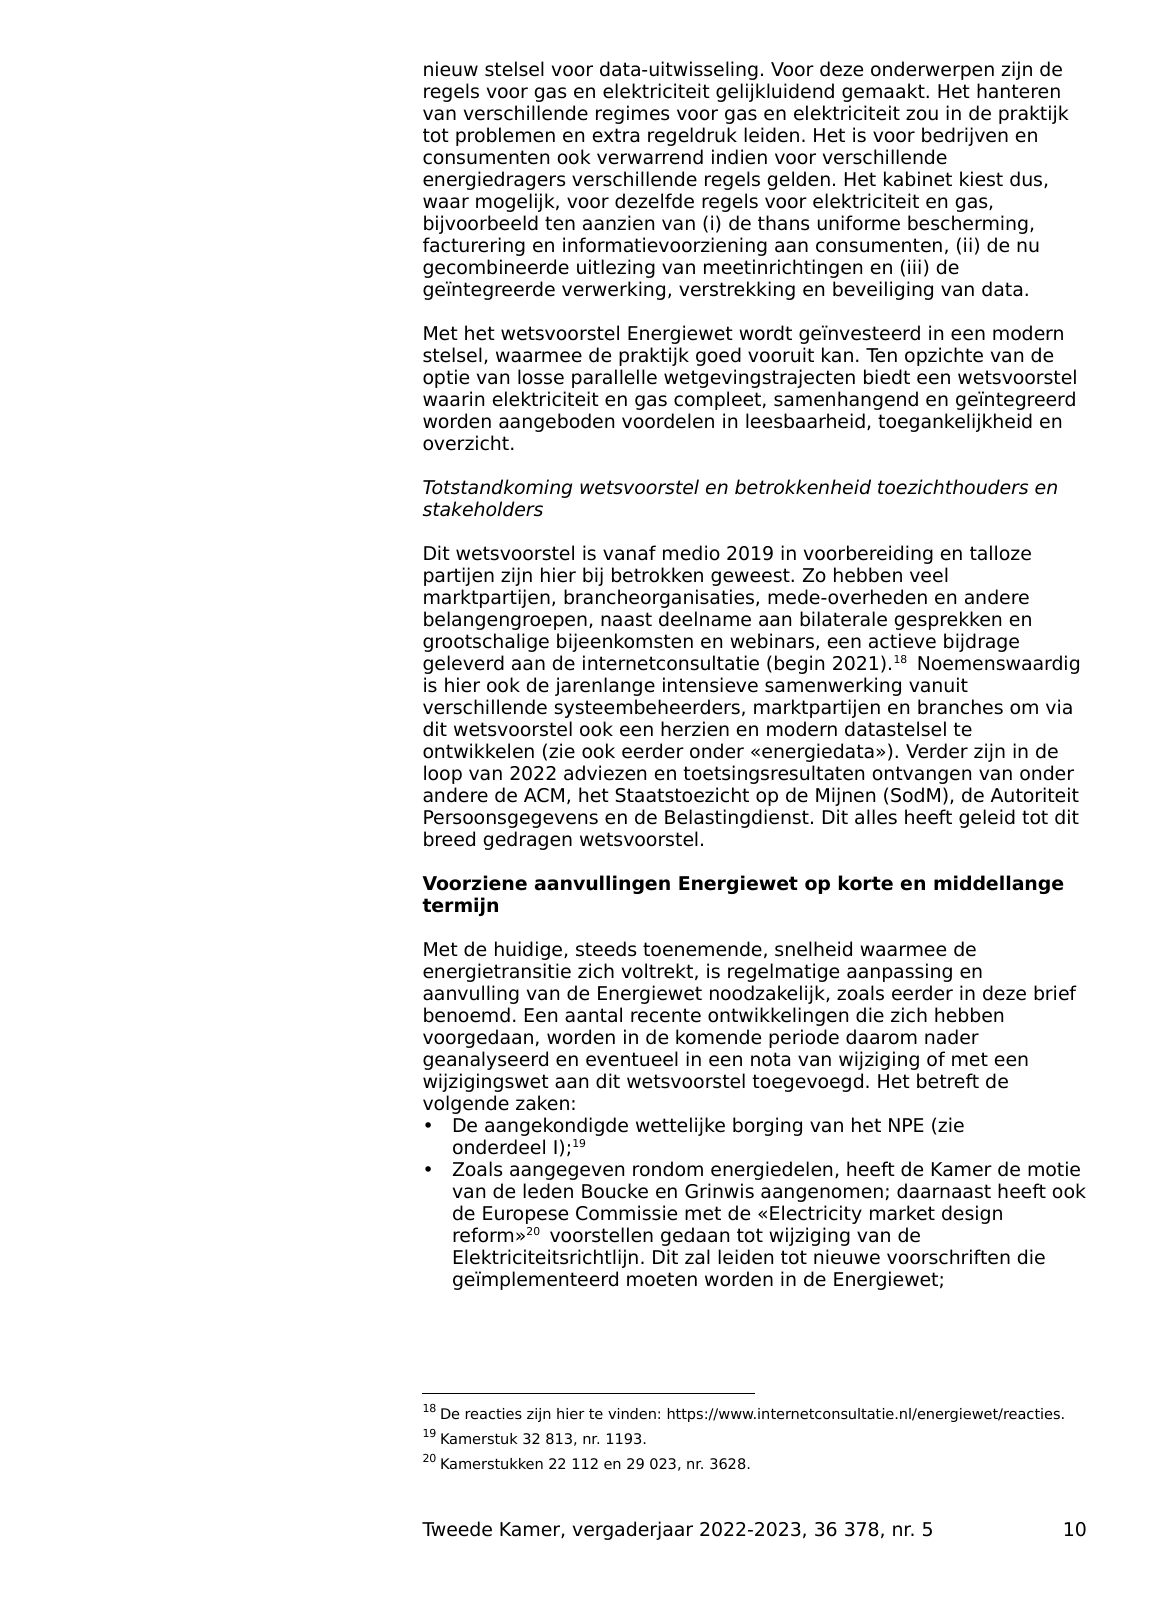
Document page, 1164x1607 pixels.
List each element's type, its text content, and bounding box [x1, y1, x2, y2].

text Dit wetsvoorstel is vanaf medio 2019 in voorbereiding en talloze partijen zijn hier bij betrokken geweest. Zo hebben veel marktpartijen, brancheorganisaties, mede-overheden en andere belangengroepen, naast deelname aan bilaterale gesprekken en grootschalige bijeenkomsten en webinars, een actieve bijdrage geleverd aan de internetconsultatie (begin 2021). Noemenswaardig is hier ook de jarenlange intensieve samenwerking vanuit verschillende systeembeheerders, marktpartijen en branches om via dit wetsvoorstel ook een herzien en modern datastelsel te ontwikkelen (zie ook eerder onder «energiedata»). Verder zijn in de loop van 2022 adviezen en toetsingsresultaten ontvangen van onder andere de ACM, het Staatstoezicht op de Mijnen (SodM), de Autoriteit Persoonsgegevens en de Belastingdienst. Dit alles heeft geleid tot dit breed gedragen wetsvoorstel. [422, 543, 1087, 851]
text Kamerstukken 22 112 en 29 023, nr. 3628. [422, 1452, 1087, 1474]
text Kamerstuk 32 813, nr. 1193. [422, 1427, 1087, 1449]
text Met de huidige, steeds toenemende, snelheid waarmee de energietransitie zich voltrekt, is regelmatige aanpassing en aanvulling van de Energiewet noodzakelijk, zoals eerder in deze brief benoemd. Een aantal recente ontwikkelingen die zich hebben voorgedaan, worden in de komende periode daarom nader geanalyseerd en eventueel in een nota van wijziging of met een wijzigingswet aan dit wetsvoorstel toegevoegd. Het betreft de volgende zaken: [422, 939, 1087, 1115]
text • Zoals aangegeven rondom energiedelen, heeft de Kamer de motie van de leden Boucke en Grinwis aangenomen; daarnaast heeft ook de Europese Commissie met de «Electricity market design reform» voorstellen gedaan tot wijziging van de Elektriciteitsrichtlijn. Dit zal leiden tot nieuwe voorschriften die geïmplementeerd moeten worden in de Energiewet; [422, 1159, 1087, 1291]
subtitle Totstandkoming wetsvoorstel en betrokkenheid toezichthouders en stakeholders [422, 477, 1087, 521]
text nieuw stelsel voor data-uitwisseling. Voor deze onderwerpen zijn de regels voor gas en elektriciteit gelijkluidend gemaakt. Het hanteren van verschillende regimes voor gas en elektriciteit zou in de praktijk tot problemen en extra regeldruk leiden. Het is voor bedrijven en consumenten ook verwarrend indien voor verschillende energiedragers verschillende regels gelden. Het kabinet kiest dus, waar mogelijk, voor dezelfde regels voor elektriciteit en gas, bijvoorbeeld ten aanzien van (i) de thans uniforme bescherming, facturering en informatievoorziening aan consumenten, (ii) de nu gecombineerde uitlezing van meetinrichtingen en (iii) de geïntegreerde verwerking, verstrekking en beveiliging van data. [422, 59, 1087, 301]
text De reacties zijn hier te vinden: https://www.internetconsultatie.nl/energiewet/reacties. [422, 1402, 1087, 1424]
subtitle Voorziene aanvullingen Energiewet op korte en middellange termijn [422, 873, 1087, 917]
text Met het wetsvoorstel Energiewet wordt geïnvesteerd in een modern stelsel, waarmee de praktijk goed vooruit kan. Ten opzichte van de optie van losse parallelle wetgevingstrajecten biedt een wetsvoorstel waarin elektriciteit en gas compleet, samenhangend en geïntegreerd worden aangeboden voordelen in leesbaarheid, toegankelijkheid en overzicht. [422, 323, 1087, 455]
text • De aangekondigde wettelijke borging van het NPE (zie onderdeel I); [422, 1115, 1087, 1159]
